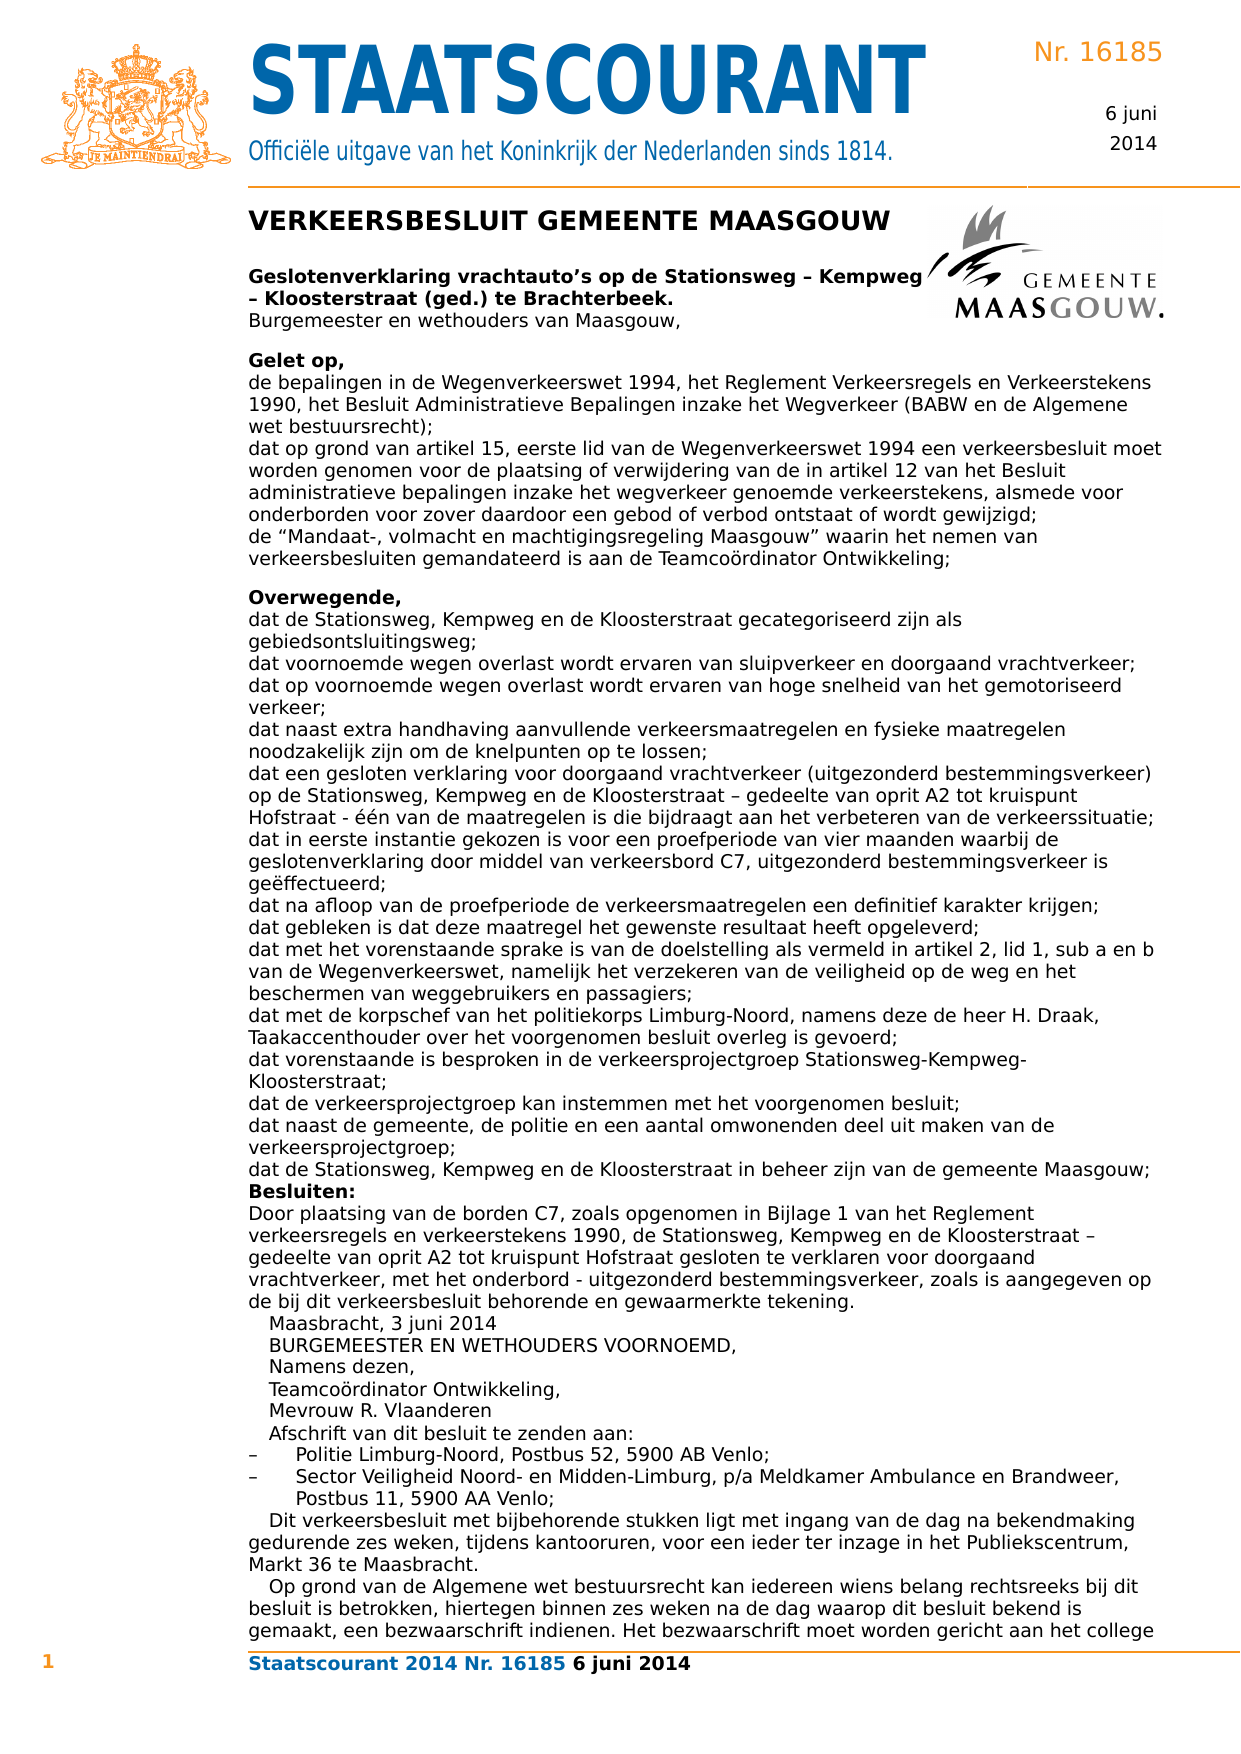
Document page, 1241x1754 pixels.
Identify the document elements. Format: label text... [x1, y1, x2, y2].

text dat voornoemde wegen overlast wordt ervaren van sluipverkeer en doorgaand vrachtverkeer; [248, 653, 1163, 675]
text de bepalingen in de Wegenverkeerswet 1994, het Reglement Verkeersregels en Verkeerstekens 1990, het Besluit Administratieve Bepalingen inzake het Wegverkeer (BABW en de Algemene wet bestuursrecht); [248, 372, 1163, 438]
text Dit verkeersbesluit met bijbehorende stukken ligt met ingang van de dag na bekendmaking gedurende zes weken, tijdens kantooruren, voor een ieder ter inzage in het Publiekscentrum, Markt 36 te Maasbracht. [248, 1510, 1163, 1576]
text dat met het vorenstaande sprake is van de doelstelling als vermeld in artikel 2, lid 1, sub a en b van de Wegenverkeerswet, namelijk het verzekeren van de veiligheid op de weg en het beschermen van weggebruikers en passagiers; [248, 939, 1163, 1005]
text dat de verkeersprojectgroep kan instemmen met het voorgenomen besluit; [248, 1093, 1163, 1115]
text dat op grond van artikel 15, eerste lid van de Wegenverkeerswet 1994 een verkeersbesluit moet worden genomen voor de plaatsing of verwijdering van de in artikel 12 van het Besluit administratieve bepalingen inzake het wegverkeer genoemde verkeerstekens, alsmede voor onderborden voor zover daardoor een gebod of verbod ontstaat of wordt gewijzigd; [248, 438, 1163, 526]
picture [927, 205, 1164, 318]
text Maasbracht, 3 juni 2014 [248, 1312, 1163, 1334]
text Afschrift van dit besluit te zenden aan: [248, 1422, 1163, 1444]
text Door plaatsing van de borden C7, zoals opgenomen in Bijlage 1 van het Reglement verkeersregels en verkeerstekens 1990, de Stationsweg, Kempweg en de Kloosterstraat – gedeelte van oprit A2 tot kruispunt Hofstraat gesloten te verklaren voor doorgaand vrachtverkeer, met het onderbord - uitgezonderd bestemmingsverkeer, zoals is aangegeven op de bij dit verkeersbesluit behorende en gewaarmerkte tekening. [248, 1203, 1163, 1312]
text dat een gesloten verklaring voor doorgaand vrachtverkeer (uitgezonderd bestemmingsverkeer) op de Stationsweg, Kempweg en de Kloosterstraat – gedeelte van oprit A2 tot kruispunt Hofstraat - één van de maatregelen is die bijdraagt aan het verbeteren van de verkeerssituatie; [248, 763, 1163, 829]
text dat na afloop van de proefperiode de verkeersmaatregelen een definitief karakter krijgen; [248, 895, 1163, 917]
list Sector Veiligheid Noord- en Midden-Limburg, p/a Meldkamer Ambulance en Brandweer, Postbus 11, 5900 AA Venlo; [248, 1466, 1163, 1510]
text Teamcoördinator Ontwikkeling, [248, 1378, 1163, 1400]
text dat in eerste instantie gekozen is voor een proefperiode van vier maanden waarbij de geslotenverklaring door middel van verkeersbord C7, uitgezonderd bestemmingsverkeer is geëffectueerd; [248, 829, 1163, 895]
text Namens dezen, [248, 1356, 1163, 1378]
subtitle Geslotenverklaring vrachtauto’s op de Stationsweg – Kempweg – Kloosterstraat (ged.) te Brachterbeek. [248, 266, 927, 310]
subtitle VERKEERSBESLUIT GEMEENTE MAASGOUW [248, 206, 927, 237]
subtitle Gelet op, [248, 350, 1163, 372]
text Burgemeester en wethouders van Maasgouw, [248, 310, 1163, 332]
picture [41, 44, 231, 169]
text dat vorenstaande is besproken in de verkeersprojectgroep Stationsweg-Kempweg-Kloosterstraat; [248, 1049, 1163, 1093]
text dat naast de gemeente, de politie en een aantal omwonenden deel uit maken van de verkeersprojectgroep; [248, 1115, 1163, 1159]
text dat gebleken is dat deze maatregel het gewenste resultaat heeft opgeleverd; [248, 917, 1163, 939]
text Op grond van de Algemene wet bestuursrecht kan iedereen wiens belang rechtsreeks bij dit besluit is betrokken, hiertegen binnen zes weken na de dag waarop dit besluit bekend is gemaakt, een bezwaarschrift indienen. Het bezwaarschrift moet worden gericht aan het college [248, 1576, 1163, 1642]
text BURGEMEESTER EN WETHOUDERS VOORNOEMD, [248, 1334, 1163, 1356]
text de “Mandaat-, volmacht en machtigingsregeling Maasgouw” waarin het nemen van verkeersbesluiten gemandateerd is aan de Teamcoördinator Ontwikkeling; [248, 526, 1163, 569]
text dat de Stationsweg, Kempweg en de Kloosterstraat gecategoriseerd zijn als gebiedsontsluitingsweg; [248, 609, 1163, 653]
text Besluiten: [248, 1181, 1163, 1203]
text dat op voornoemde wegen overlast wordt ervaren van hoge snelheid van het gemotoriseerd verkeer; [248, 675, 1163, 719]
subtitle Overwegende, [248, 587, 1163, 609]
text dat naast extra handhaving aanvullende verkeersmaatregelen en fysieke maatregelen noodzakelijk zijn om de knelpunten op te lossen; [248, 719, 1163, 763]
list Politie Limburg-Noord, Postbus 52, 5900 AB Venlo; [248, 1444, 1163, 1466]
text Mevrouw R. Vlaanderen [248, 1400, 1163, 1422]
text dat de Stationsweg, Kempweg en de Kloosterstraat in beheer zijn van de gemeente Maasgouw; [248, 1159, 1163, 1181]
text dat met de korpschef van het politiekorps Limburg-Noord, namens deze de heer H. Draak, Taakaccenthouder over het voorgenomen besluit overleg is gevoerd; [248, 1005, 1163, 1049]
